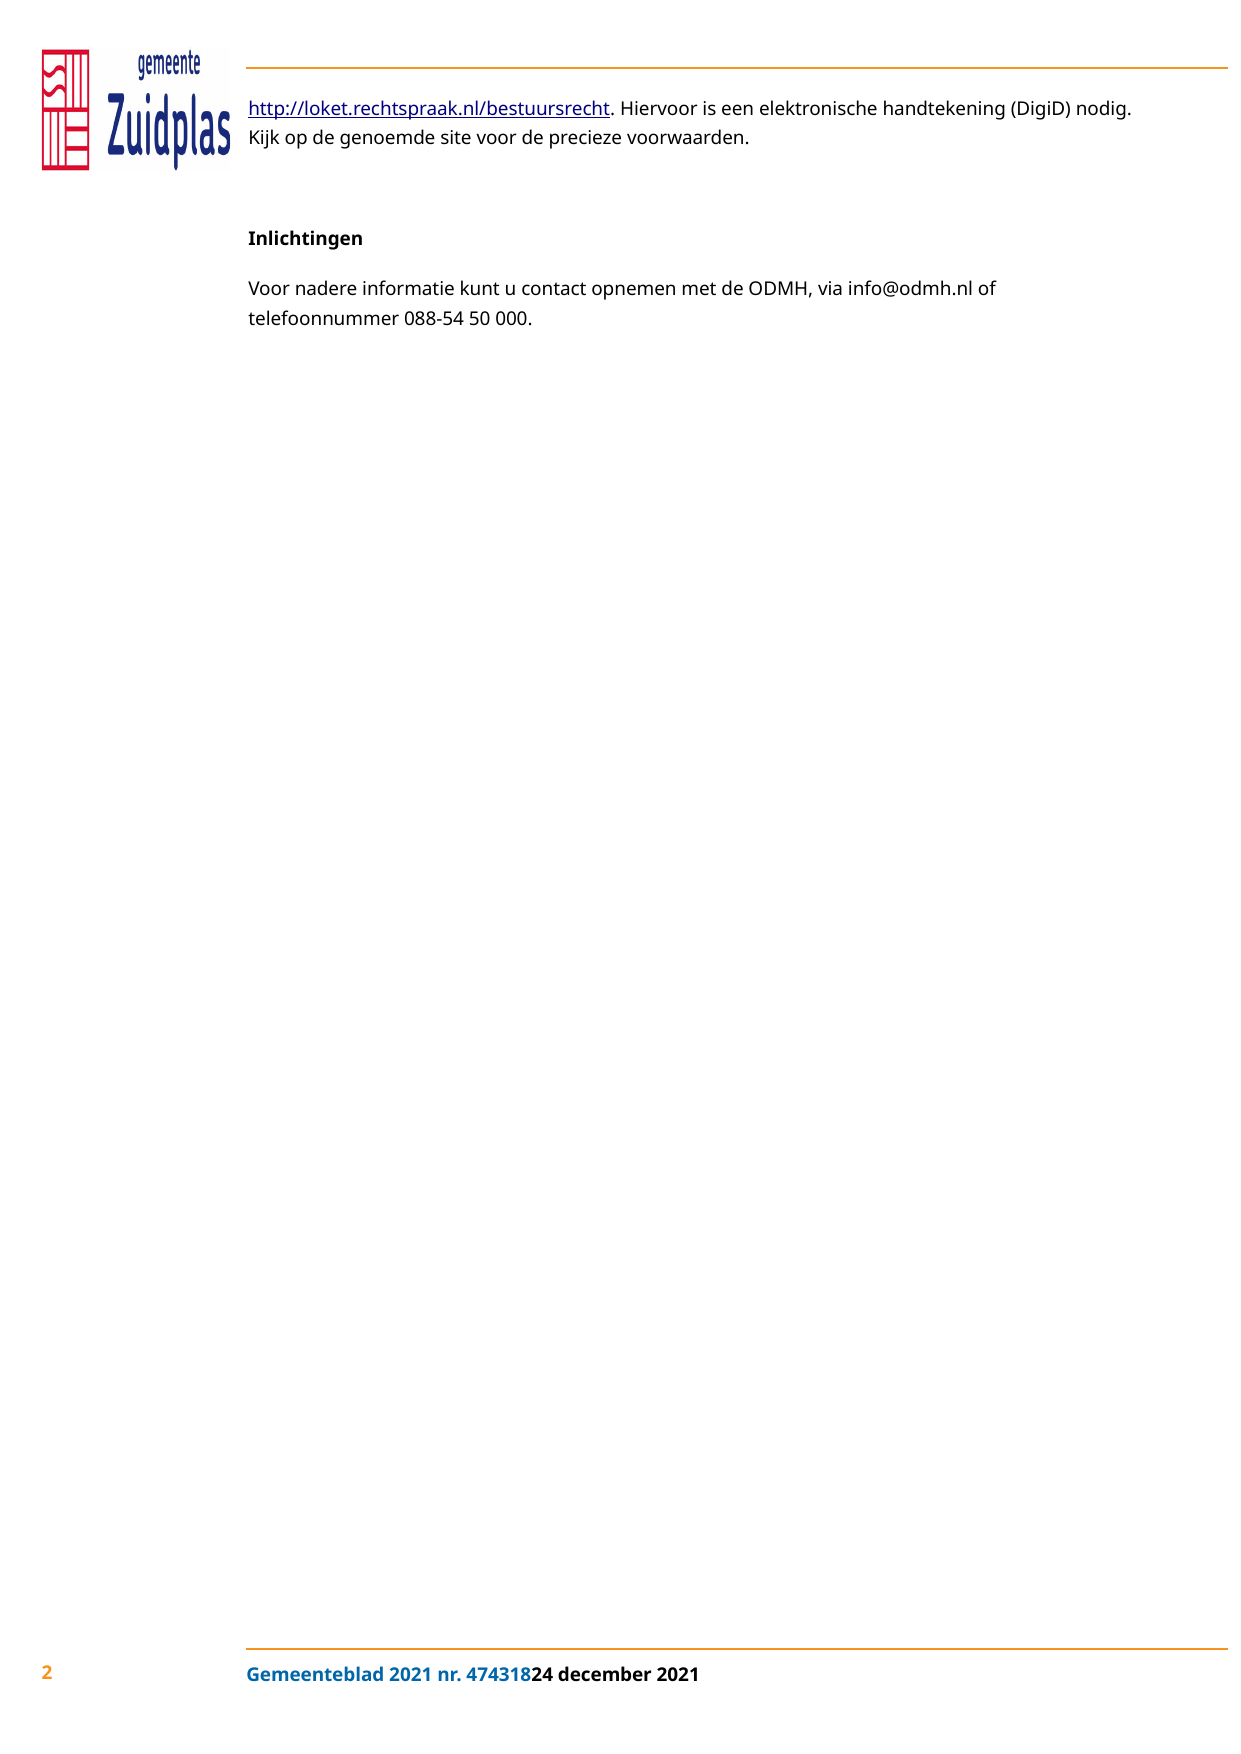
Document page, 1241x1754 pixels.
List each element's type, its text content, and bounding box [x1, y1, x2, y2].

text Voor nadere informatie kunt u contact opnemen met de ODMH, via info@odmh.nl of telefoonnummer 088-54 50 000. [248, 276, 1152, 331]
picture [41, 47, 231, 172]
text Inlichtingen [248, 225, 1152, 251]
text http://loket.rechtspraak.nl/bestuursrecht. Hiervoor is een elektronische handtekening (DigiD) nodig. Kijk op de genoemde site voor de precieze voorwaarden. [248, 95, 1152, 150]
